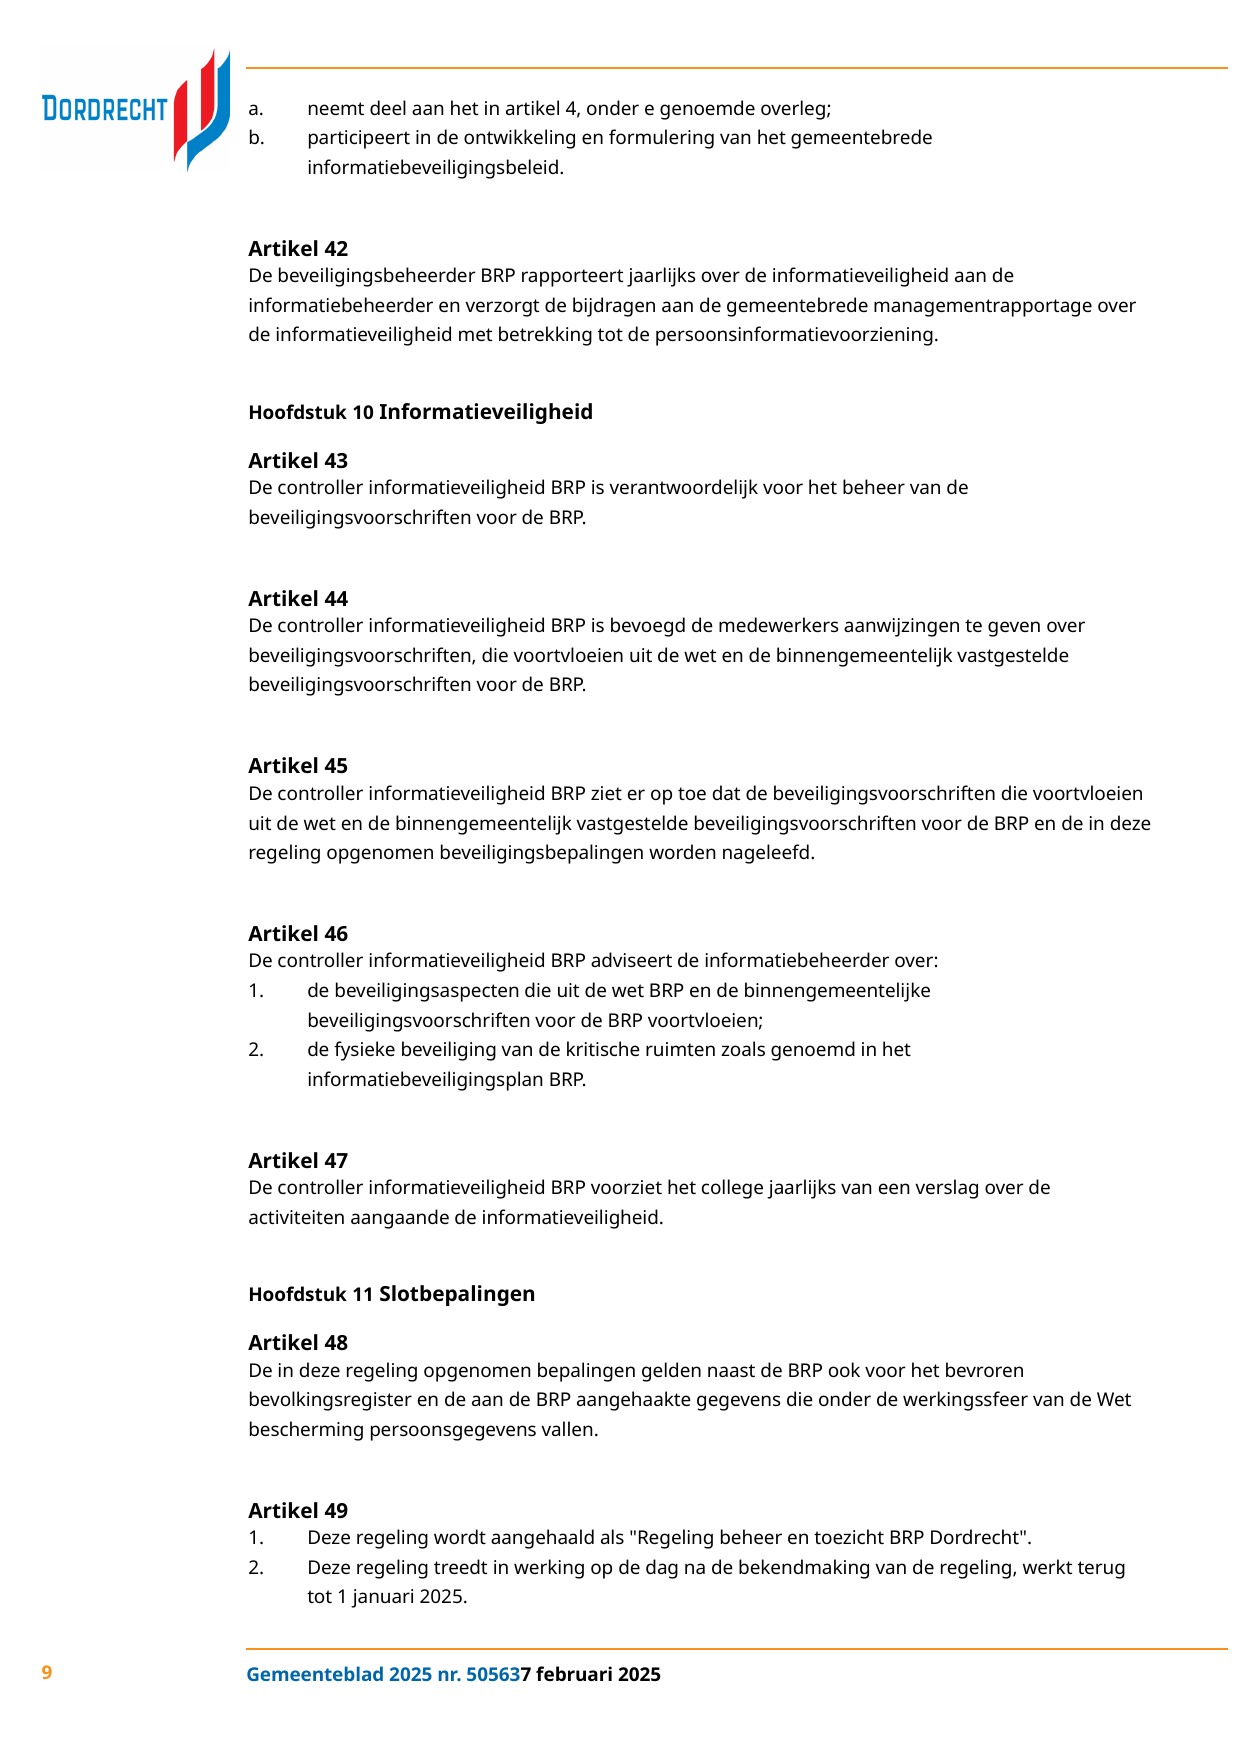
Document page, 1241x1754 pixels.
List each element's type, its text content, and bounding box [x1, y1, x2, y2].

text De beveiligingsbeheerder BRP rapporteert jaarlijks over de informatieveiligheid aan de informatiebeheerder en verzorgt de bijdragen aan de gemeentebrede managementrapportage over de informatieveiligheid met betrekking tot de persoonsinformatievoorziening. [248, 262, 1152, 347]
list Deze regeling treedt in werking op de dag na de bekendmaking van de regeling, werkt terug tot 1 januari 2025. [248, 1554, 1152, 1609]
text Artikel 46 [248, 919, 1152, 948]
text Artikel 47 [248, 1146, 1152, 1174]
text Artikel 43 [248, 446, 1152, 474]
text De controller informatieveiligheid BRP is verantwoordelijk voor het beheer van de beveiligingsvoorschriften voor de BRP. [248, 474, 1152, 530]
text De in deze regeling opgenomen bepalingen gelden naast de BRP ook voor het bevroren bevolkingsregister en de aan de BRP aangehaakte gegevens die onder de werkingssfeer van de Wet bescherming persoonsgegevens vallen. [248, 1357, 1152, 1442]
list de beveiligingsaspecten die uit de wet BRP en de binnengemeentelijke beveiligingsvoorschriften voor de BRP voortvloeien; [248, 977, 1152, 1033]
picture [41, 47, 231, 172]
list Deze regeling wordt aangehaald als "Regeling beheer en toezicht BRP Dordrecht". [248, 1524, 1152, 1550]
text De controller informatieveiligheid BRP voorziet het college jaarlijks van een verslag over de activiteiten aangaande de informatieveiligheid. [248, 1174, 1152, 1230]
list de fysieke beveiliging van de kritische ruimten zoals genoemd in het informatiebeveiligingsplan BRP. [248, 1036, 1152, 1092]
text Artikel 45 [248, 752, 1152, 780]
list neemt deel aan het in artikel 4, onder e genoemde overleg; [248, 95, 1152, 121]
text De controller informatieveiligheid BRP is bevoegd de medewerkers aanwijzingen te geven over beveiligingsvoorschriften, die voortvloeien uit de wet en de binnengemeentelijk vastgestelde beveiligingsvoorschriften voor de BRP. [248, 612, 1152, 697]
text Artikel 44 [248, 584, 1152, 612]
text De controller informatieveiligheid BRP ziet er op toe dat de beveiligingsvoorschriften die voortvloeien uit de wet en de binnengemeentelijk vastgestelde beveiligingsvoorschriften voor de BRP en de in deze regeling opgenomen beveiligingsbepalingen worden nageleefd. [248, 780, 1152, 865]
text De controller informatieveiligheid BRP adviseert de informatiebeheerder over: [248, 948, 1152, 973]
list participeert in de ontwikkeling en formulering van het gemeentebrede informatiebeveiligingsbeleid. [248, 124, 1152, 180]
text Artikel 49 [248, 1496, 1152, 1524]
text Hoofdstuk 11 Slotbepalingen [248, 1279, 1152, 1308]
text Artikel 42 [248, 234, 1152, 262]
text Artikel 48 [248, 1328, 1152, 1357]
text Hoofdstuk 10 Informatieveiligheid [248, 397, 1152, 425]
